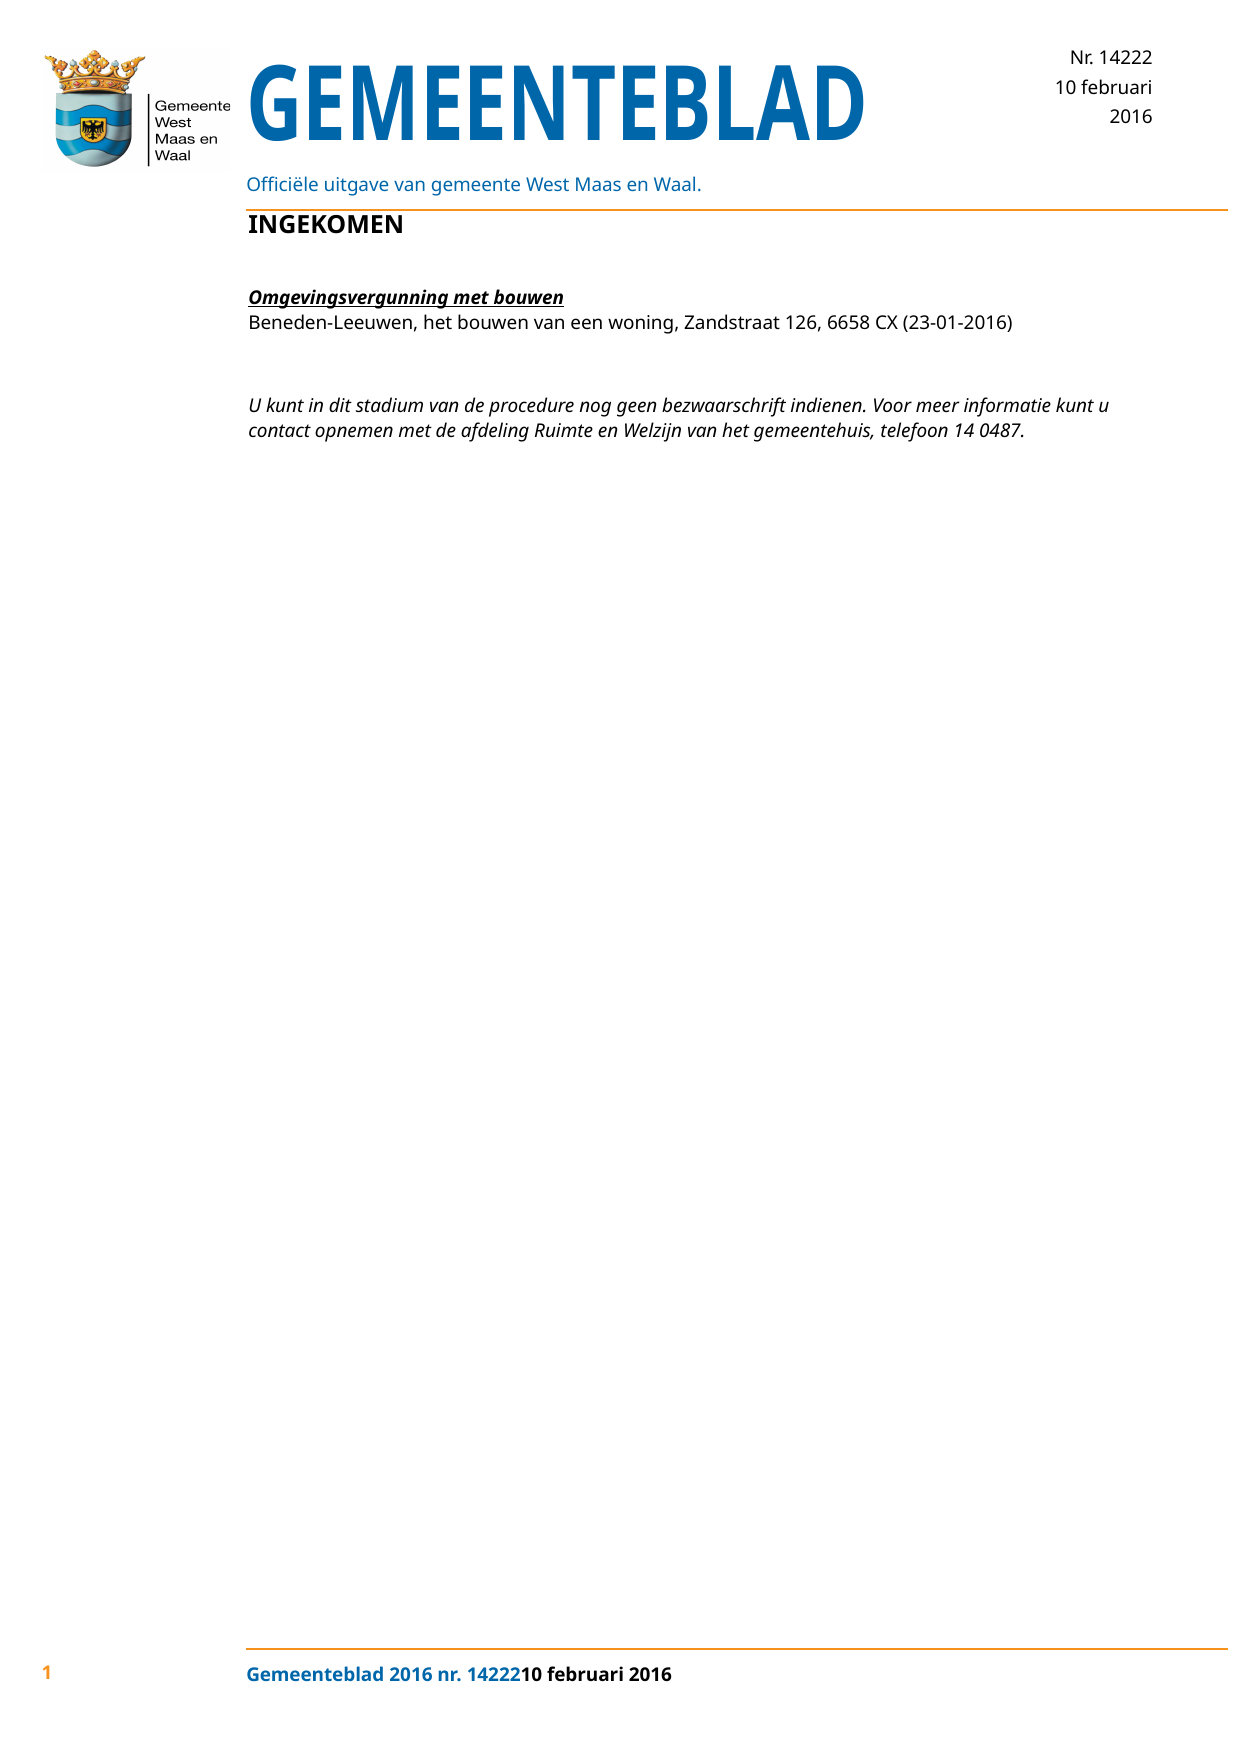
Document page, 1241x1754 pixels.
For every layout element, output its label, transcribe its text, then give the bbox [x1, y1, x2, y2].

text Omgevingsvergunning met bouwen [248, 284, 1152, 309]
text INGEKOMEN [248, 211, 1152, 241]
picture [41, 47, 231, 172]
text Beneden-Leeuwen, het bouwen van een woning, Zandstraat 126, 6658 CX (23-01-2016) [248, 309, 1152, 335]
text U kunt in dit stadium van de procedure nog geen bezwaarschrift indienen. Voor meer informatie kunt u contact opnemen met de afdeling Ruimte en Welzijn van het gemeentehuis, telefoon 14 0487. [248, 392, 1152, 443]
